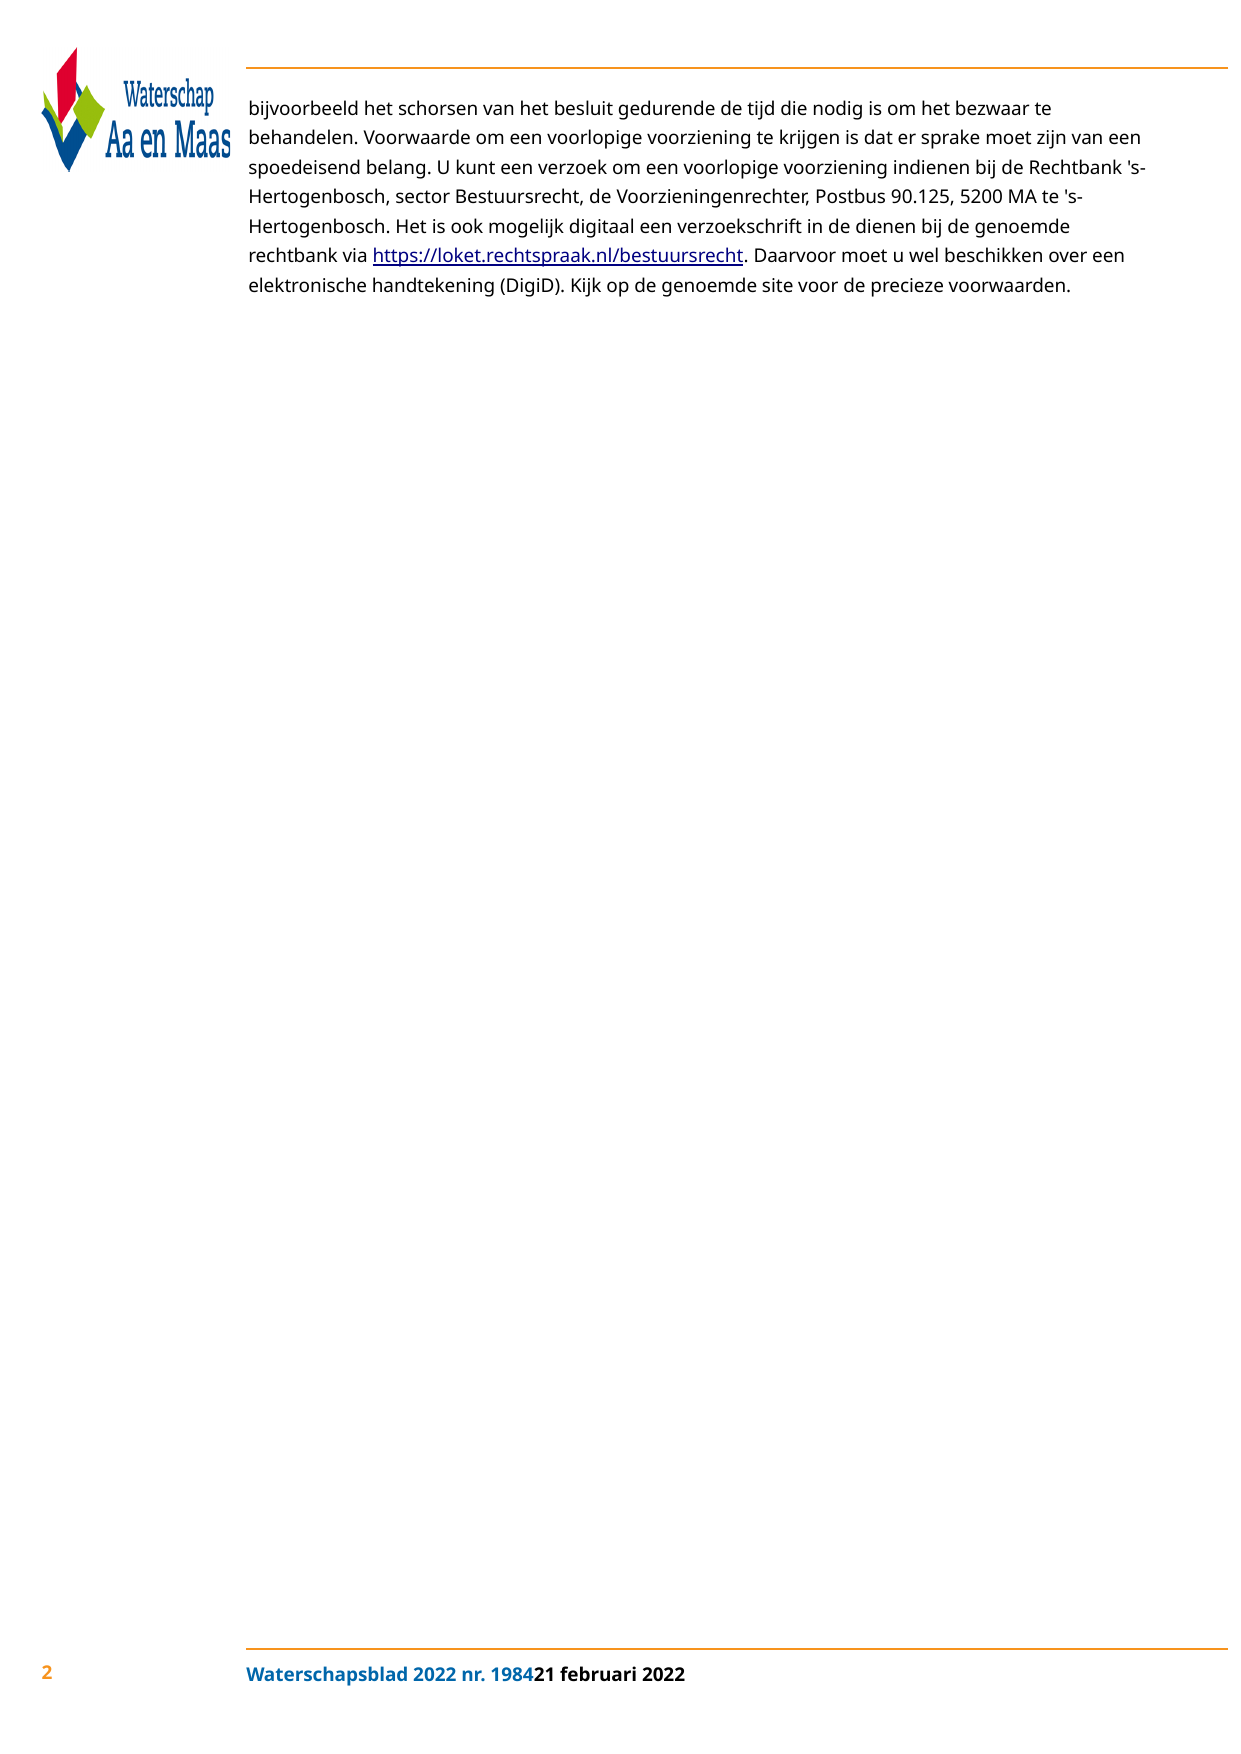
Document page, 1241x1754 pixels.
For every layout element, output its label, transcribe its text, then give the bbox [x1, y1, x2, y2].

text bijvoorbeeld het schorsen van het besluit gedurende de tijd die nodig is om het bezwaar te behandelen. Voorwaarde om een voorlopige voorziening te krijgen is dat er sprake moet zijn van een spoedeisend belang. U kunt een verzoek om een voorlopige voorziening indienen bij de Rechtbank 's-Hertogenbosch, sector Bestuursrecht, de Voorzieningenrechter, Postbus 90.125, 5200 MA te 's-Hertogenbosch. Het is ook mogelijk digitaal een verzoekschrift in de dienen bij de genoemde rechtbank via https://loket.rechtspraak.nl/bestuursrecht. Daarvoor moet u wel beschikken over een elektronische handtekening (DigiD). Kijk op de genoemde site voor de precieze voorwaarden. [248, 95, 1152, 298]
picture [41, 47, 231, 172]
